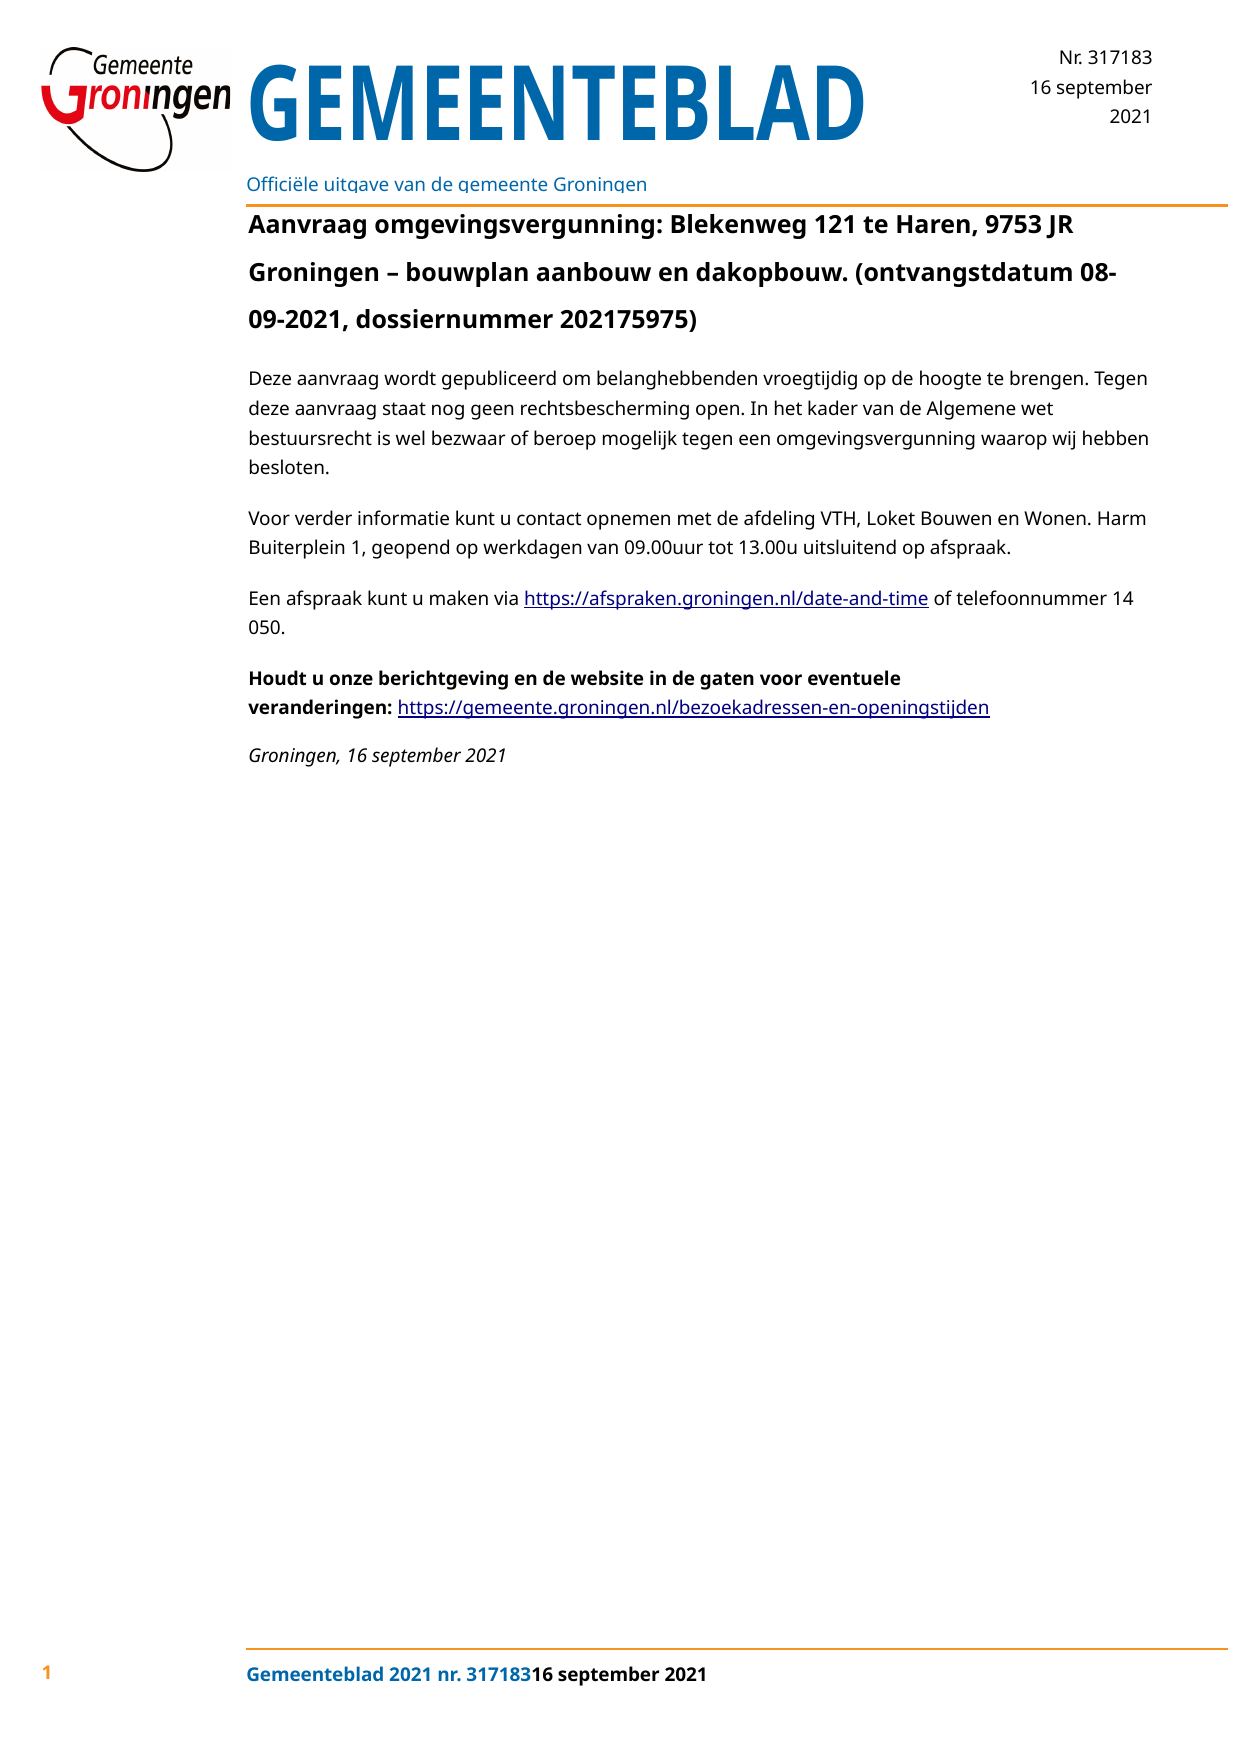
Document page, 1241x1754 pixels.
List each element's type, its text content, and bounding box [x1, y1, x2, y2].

text Deze aanvraag wordt gepubliceerd om belanghebbenden vroegtijdig op de hoogte te brengen. Tegen deze aanvraag staat nog geen rechtsbescherming open. In het kader van de Algemene wet bestuursrecht is wel bezwaar of beroep mogelijk tegen een omgevingsvergunning waarop wij hebben besloten. [248, 366, 1152, 480]
text Houdt u onze berichtgeving en de website in de gaten voor eventuele veranderingen: https://gemeente.groningen.nl/bezoekadressen-en-openingstijden [248, 665, 1152, 720]
text Aanvraag omgevingsvergunning: Blekenweg 121 te Haren, 9753 JR Groningen – bouwplan aanbouw en dakopbouw. (ontvangstdatum 08-09-2021, dossiernummer 202175975) [248, 207, 1152, 336]
text Voor verder informatie kunt u contact opnemen met de afdeling VTH, Loket Bouwen en Wonen. Harm Buiterplein 1, geopend op werkdagen van 09.00uur tot 13.00u uitsluitend op afspraak. [248, 505, 1152, 560]
text Een afspraak kunt u maken via https://afspraken.groningen.nl/date-and-time of telefoonnummer 14 050. [248, 585, 1152, 640]
text Groningen, 16 september 2021 [248, 742, 1152, 768]
picture [41, 47, 231, 172]
